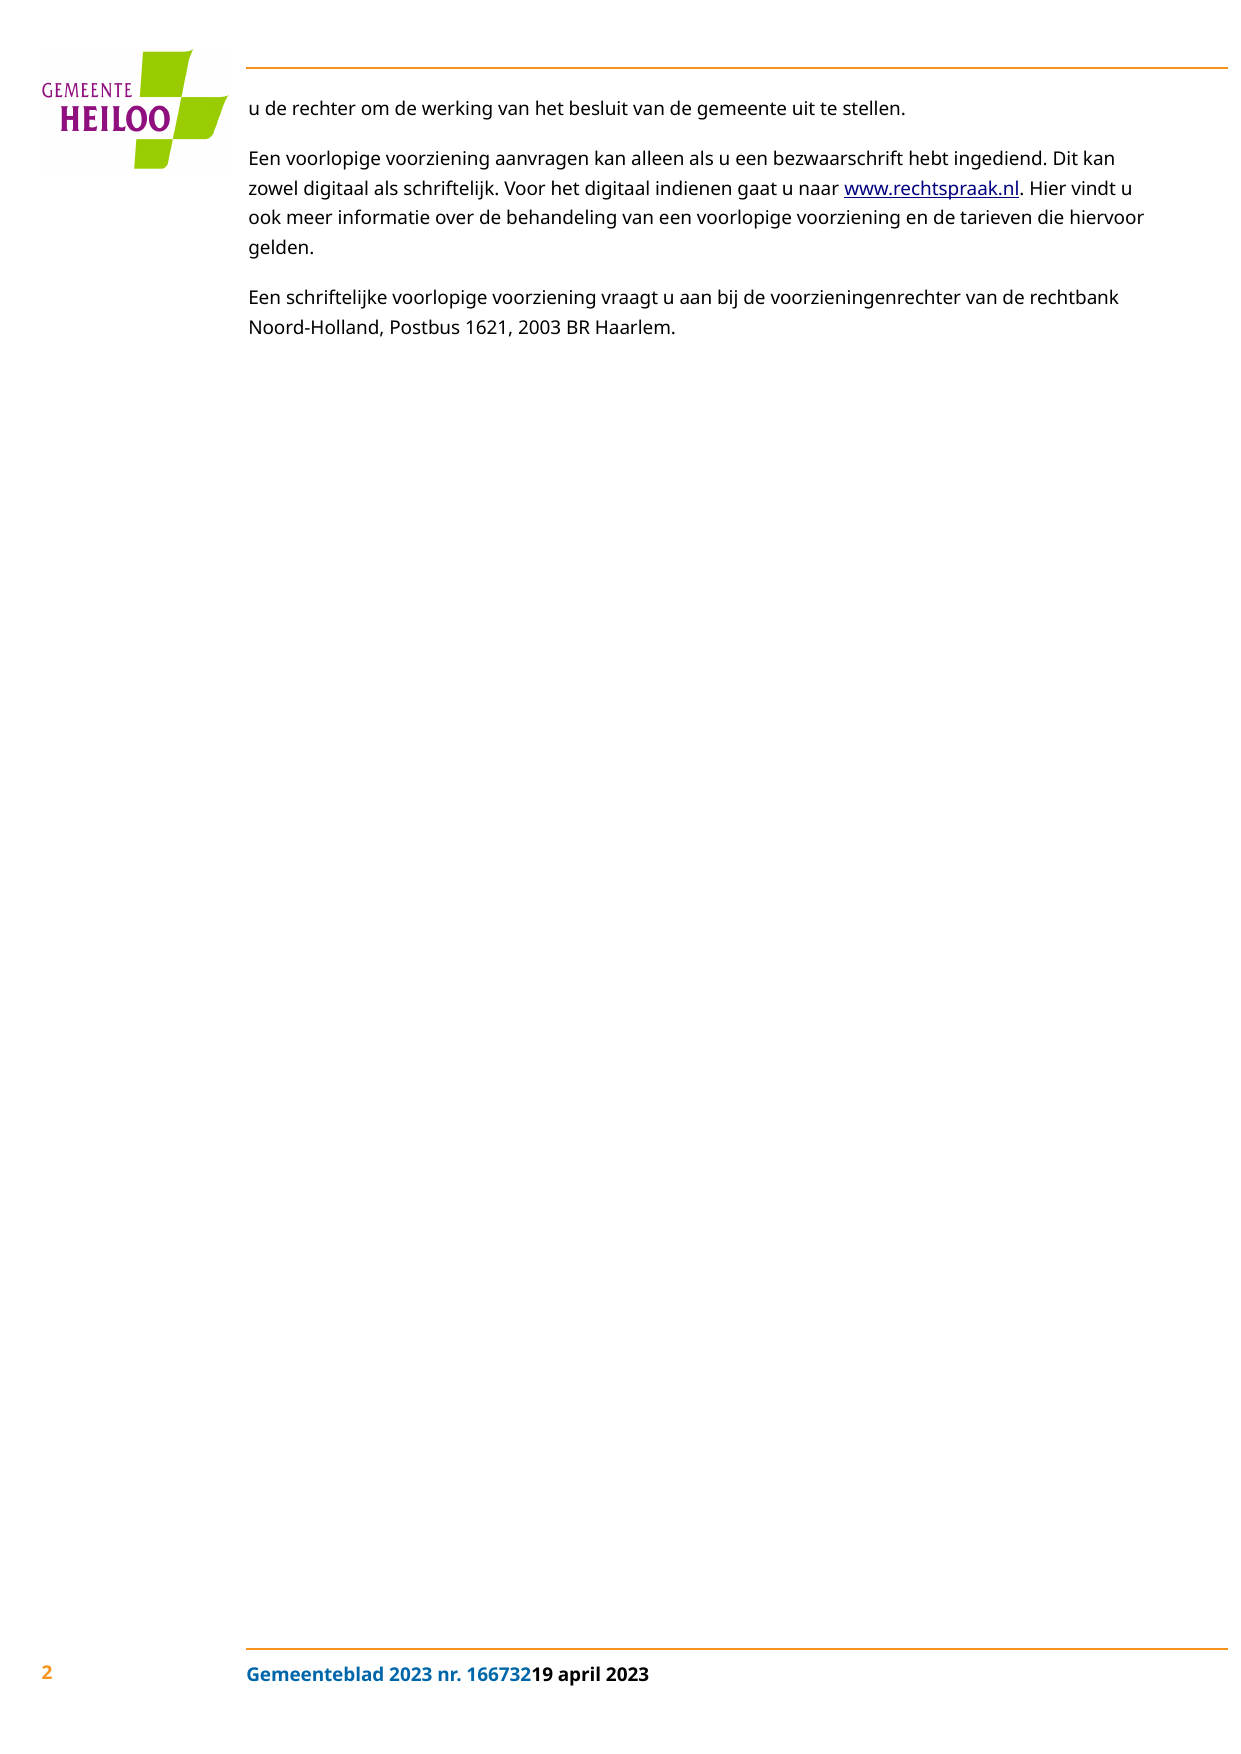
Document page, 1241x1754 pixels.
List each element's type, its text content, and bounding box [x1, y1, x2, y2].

text Een schriftelijke voorlopige voorziening vraagt u aan bij de voorzieningenrechter van de rechtbank Noord-Holland, Postbus 1621, 2003 BR Haarlem. [248, 284, 1152, 340]
text u de rechter om de werking van het besluit van de gemeente uit te stellen. [248, 95, 1152, 121]
picture [41, 47, 231, 172]
text Een voorlopige voorziening aanvragen kan alleen als u een bezwaarschrift hebt ingediend. Dit kan zowel digitaal als schriftelijk. Voor het digitaal indienen gaat u naar www.rechtspraak.nl. Hier vindt u ook meer informatie over de behandeling van een voorlopige voorziening en de tarieven die hiervoor gelden. [248, 145, 1152, 260]
